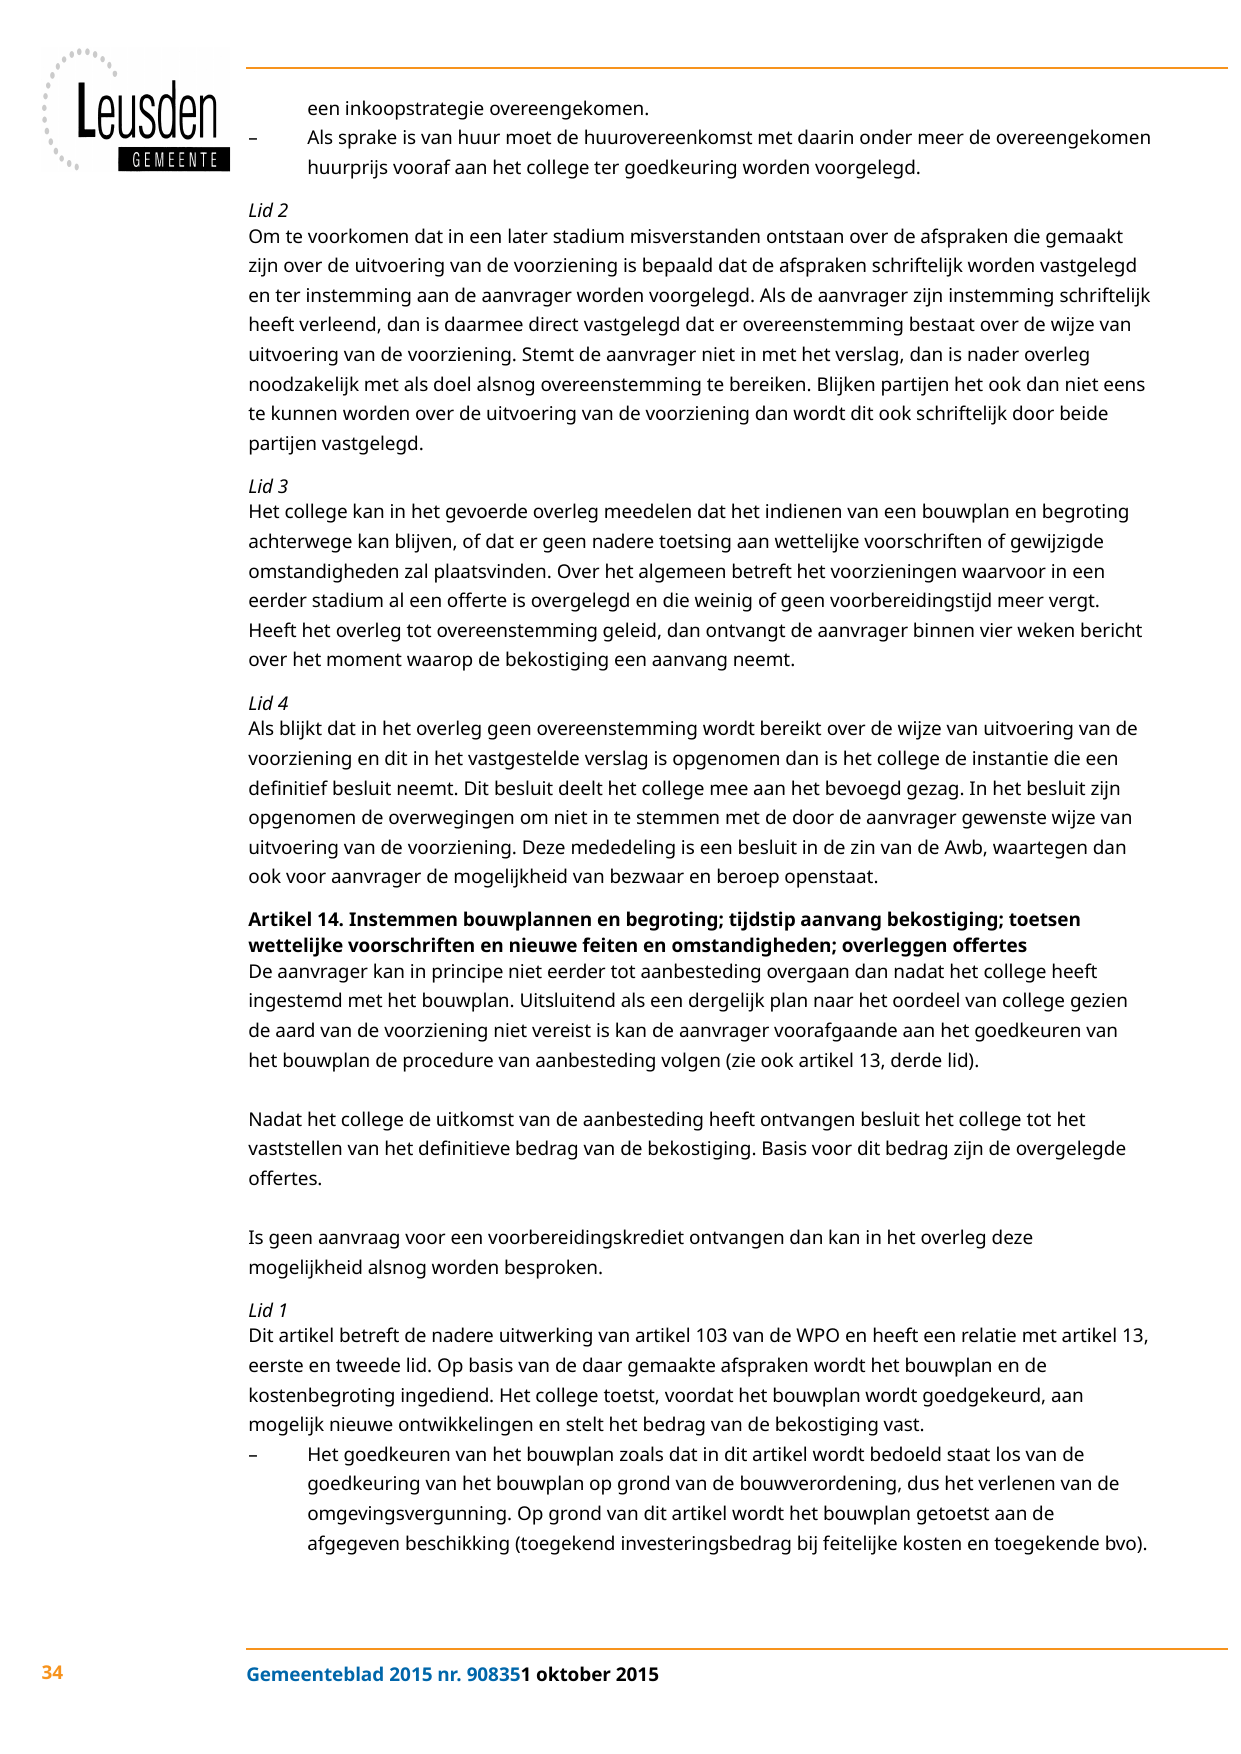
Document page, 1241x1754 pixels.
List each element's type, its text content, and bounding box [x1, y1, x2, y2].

text Het college kan in het gevoerde overleg meedelen dat het indienen van een bouwplan en begroting achterwege kan blijven, of dat er geen nadere toetsing aan wettelijke voorschriften of gewijzigde omstandigheden zal plaatsvinden. Over het algemeen betreft het voorzieningen waarvoor in een eerder stadium al een offerte is overgelegd en die weinig of geen voorbereidingstijd meer vergt. Heeft het overleg tot overeenstemming geleid, dan ontvangt de aanvrager binnen vier weken bericht over het moment waarop de bekostiging een aanvang neemt. [248, 499, 1152, 672]
picture [41, 47, 231, 172]
list een inkoopstrategie overeengekomen. [248, 95, 1152, 121]
text Is geen aanvraag voor een voorbereidingskrediet ontvangen dan kan in het overleg deze mogelijkheid alsnog worden besproken. [248, 1224, 1152, 1279]
text Om te voorkomen dat in een later stadium misverstanden ontstaan over de afspraken die gemaakt zijn over de uitvoering van de voorziening is bepaald dat de afspraken schriftelijk worden vastgelegd en ter instemming aan de aanvrager worden voorgelegd. Als de aanvrager zijn instemming schriftelijk heeft verleend, dan is daarmee direct vastgelegd dat er overeenstemming bestaat over de wijze van uitvoering van de voorziening. Stemt de aanvrager niet in met het verslag, dan is nader overleg noodzakelijk met als doel alsnog overeenstemming te bereiken. Blijken partijen het ook dan niet eens te kunnen worden over de uitvoering van de voorziening dan wordt dit ook schriftelijk door beide partijen vastgelegd. [248, 223, 1152, 456]
text Als blijkt dat in het overleg geen overeenstemming wordt bereikt over de wijze van uitvoering van de voorziening en dit in het vastgestelde verslag is opgenomen dan is het college de instantie die een definitief besluit neemt. Dit besluit deelt het college mee aan het bevoegd gezag. In het besluit zijn opgenomen de overwegingen om niet in te stemmen met de door de aanvrager gewenste wijze van uitvoering van de voorziening. Deze mededeling is een besluit in de zin van de Awb, waartegen dan ook voor aanvrager de mogelijkheid van bezwaar en beroep openstaat. [248, 716, 1152, 889]
text Nadat het college de uitkomst van de aanbesteding heeft ontvangen besluit het college tot het vaststellen van het definitieve bedrag van de bekostiging. Basis voor dit bedrag zijn de overgelegde offertes. [248, 1106, 1152, 1191]
text Lid 3 [248, 473, 1152, 499]
text Lid 4 [248, 690, 1152, 716]
text Lid 2 [248, 197, 1152, 223]
text Lid 1 [248, 1297, 1152, 1323]
text Artikel 14. Instemmen bouwplannen en begroting; tijdstip aanvang bekostiging; toetsen wettelijke voorschriften en nieuwe feiten en omstandigheden; overleggen offertes [248, 907, 1152, 958]
list Als sprake is van huur moet de huurovereenkomst met daarin onder meer de overeengekomen huurprijs vooraf aan het college ter goedkeuring worden voorgelegd. [248, 124, 1152, 180]
text De aanvrager kan in principe niet eerder tot aanbesteding overgaan dan nadat het college heeft ingestemd met het bouwplan. Uitsluitend als een dergelijk plan naar het oordeel van college gezien de aard van de voorziening niet vereist is kan de aanvrager voorafgaande aan het goedkeuren van het bouwplan de procedure van aanbesteding volgen (zie ook artikel 13, derde lid). [248, 958, 1152, 1072]
list Het goedkeuren van het bouwplan zoals dat in dit artikel wordt bedoeld staat los van de goedkeuring van het bouwplan op grond van de bouwverordening, dus het verlenen van de omgevingsvergunning. Op grond van dit artikel wordt het bouwplan getoetst aan de afgegeven beschikking (toegekend investeringsbedrag bij feitelijke kosten en toegekende bvo). [248, 1441, 1152, 1556]
text Dit artikel betreft de nadere uitwerking van artikel 103 van de WPO en heeft een relatie met artikel 13, eerste en tweede lid. Op basis van de daar gemaakte afspraken wordt het bouwplan en de kostenbegroting ingediend. Het college toetst, voordat het bouwplan wordt goedgekeurd, aan mogelijk nieuwe ontwikkelingen en stelt het bedrag van de bekostiging vast. [248, 1323, 1152, 1437]
